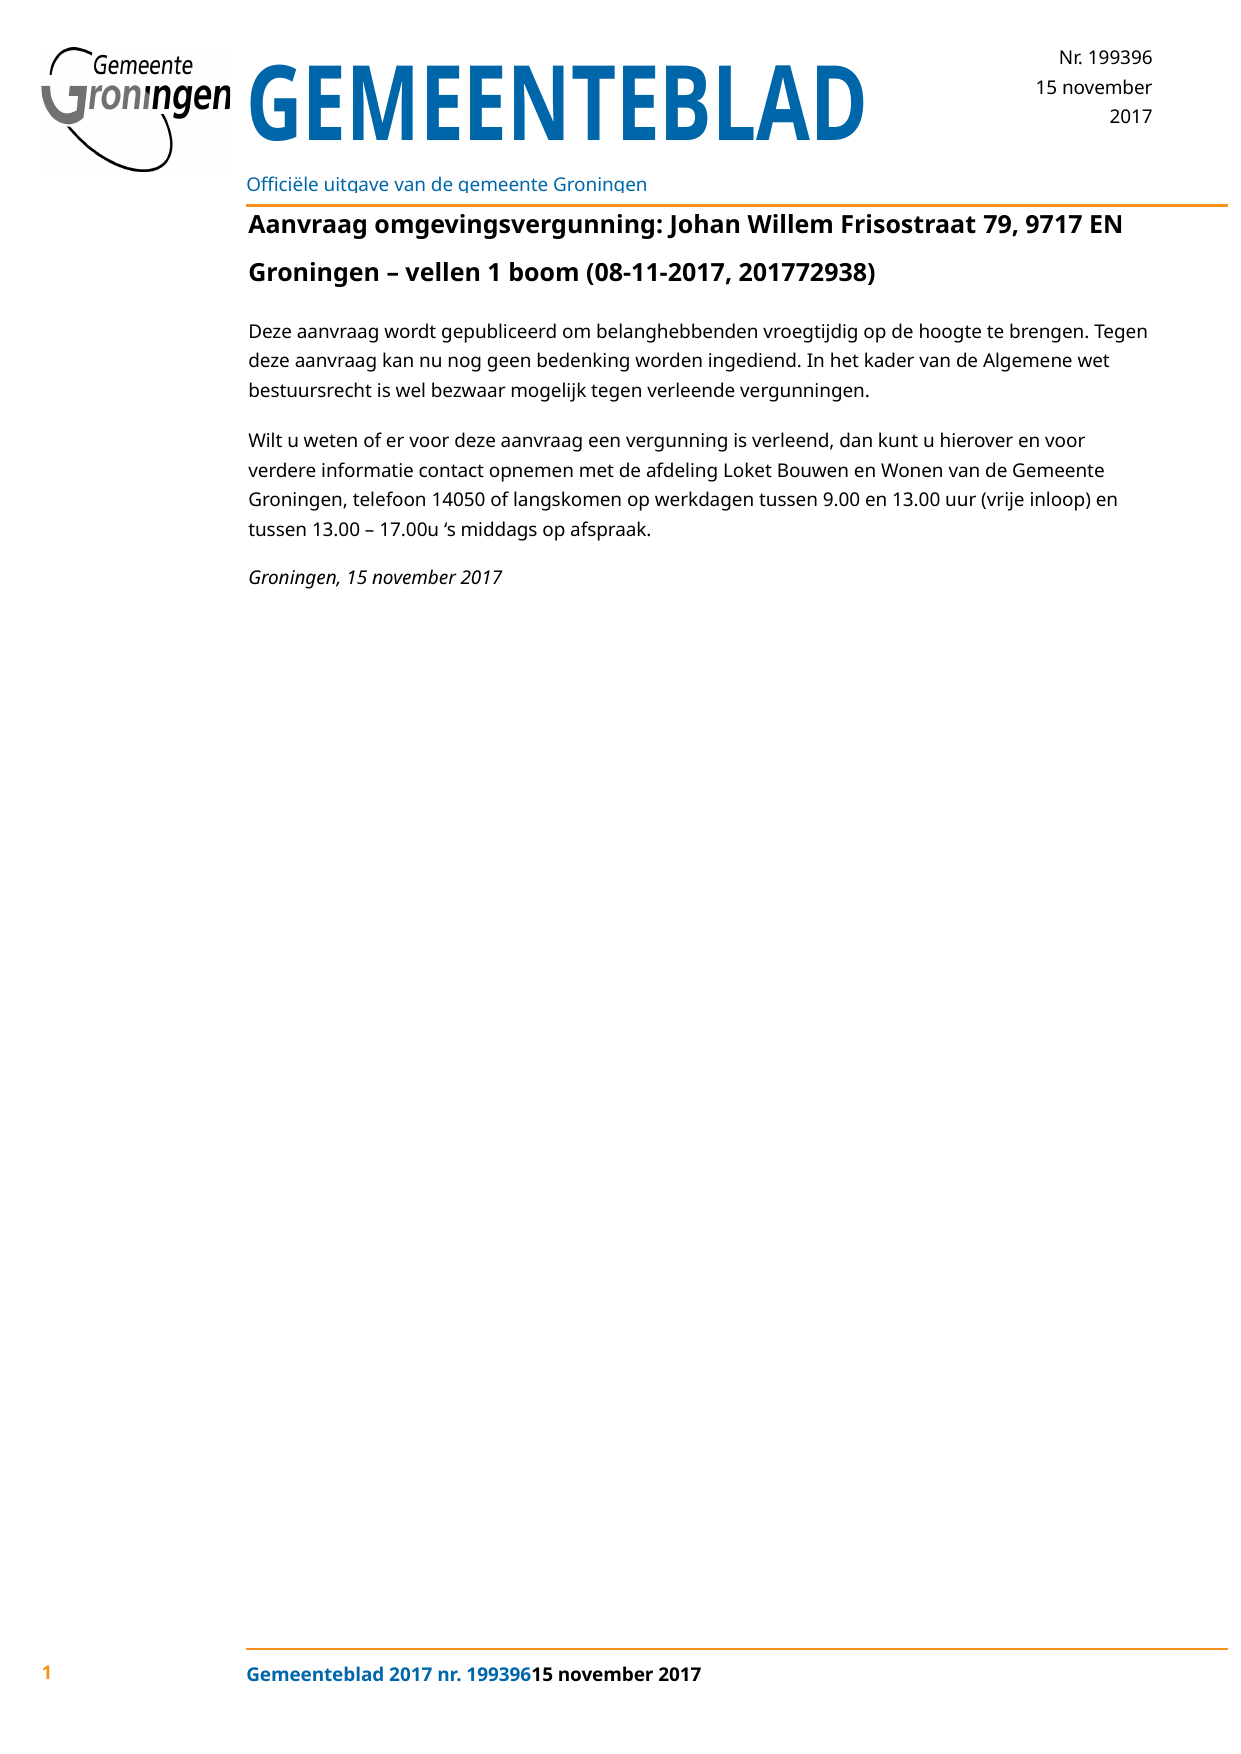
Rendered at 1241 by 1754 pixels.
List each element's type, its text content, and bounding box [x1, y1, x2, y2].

text Aanvraag omgevingsvergunning: Johan Willem Frisostraat 79, 9717 EN Groningen – vellen 1 boom (08-11-2017, 201772938) [248, 207, 1152, 288]
picture [41, 47, 231, 172]
text Wilt u weten of er voor deze aanvraag een vergunning is verleend, dan kunt u hierover en voor verdere informatie contact opnemen met de afdeling Loket Bouwen en Wonen van de Gemeente Groningen, telefoon 14050 of langskomen op werkdagen tussen 9.00 en 13.00 uur (vrije inloop) en tussen 13.00 – 17.00u ‘s middags op afspraak. [248, 427, 1152, 542]
text Groningen, 15 november 2017 [248, 564, 1152, 590]
text Deze aanvraag wordt gepubliceerd om belanghebbenden vroegtijdig op de hoogte te brengen. Tegen deze aanvraag kan nu nog geen bedenking worden ingediend. In het kader van de Algemene wet bestuursrecht is wel bezwaar mogelijk tegen verleende vergunningen. [248, 318, 1152, 403]
